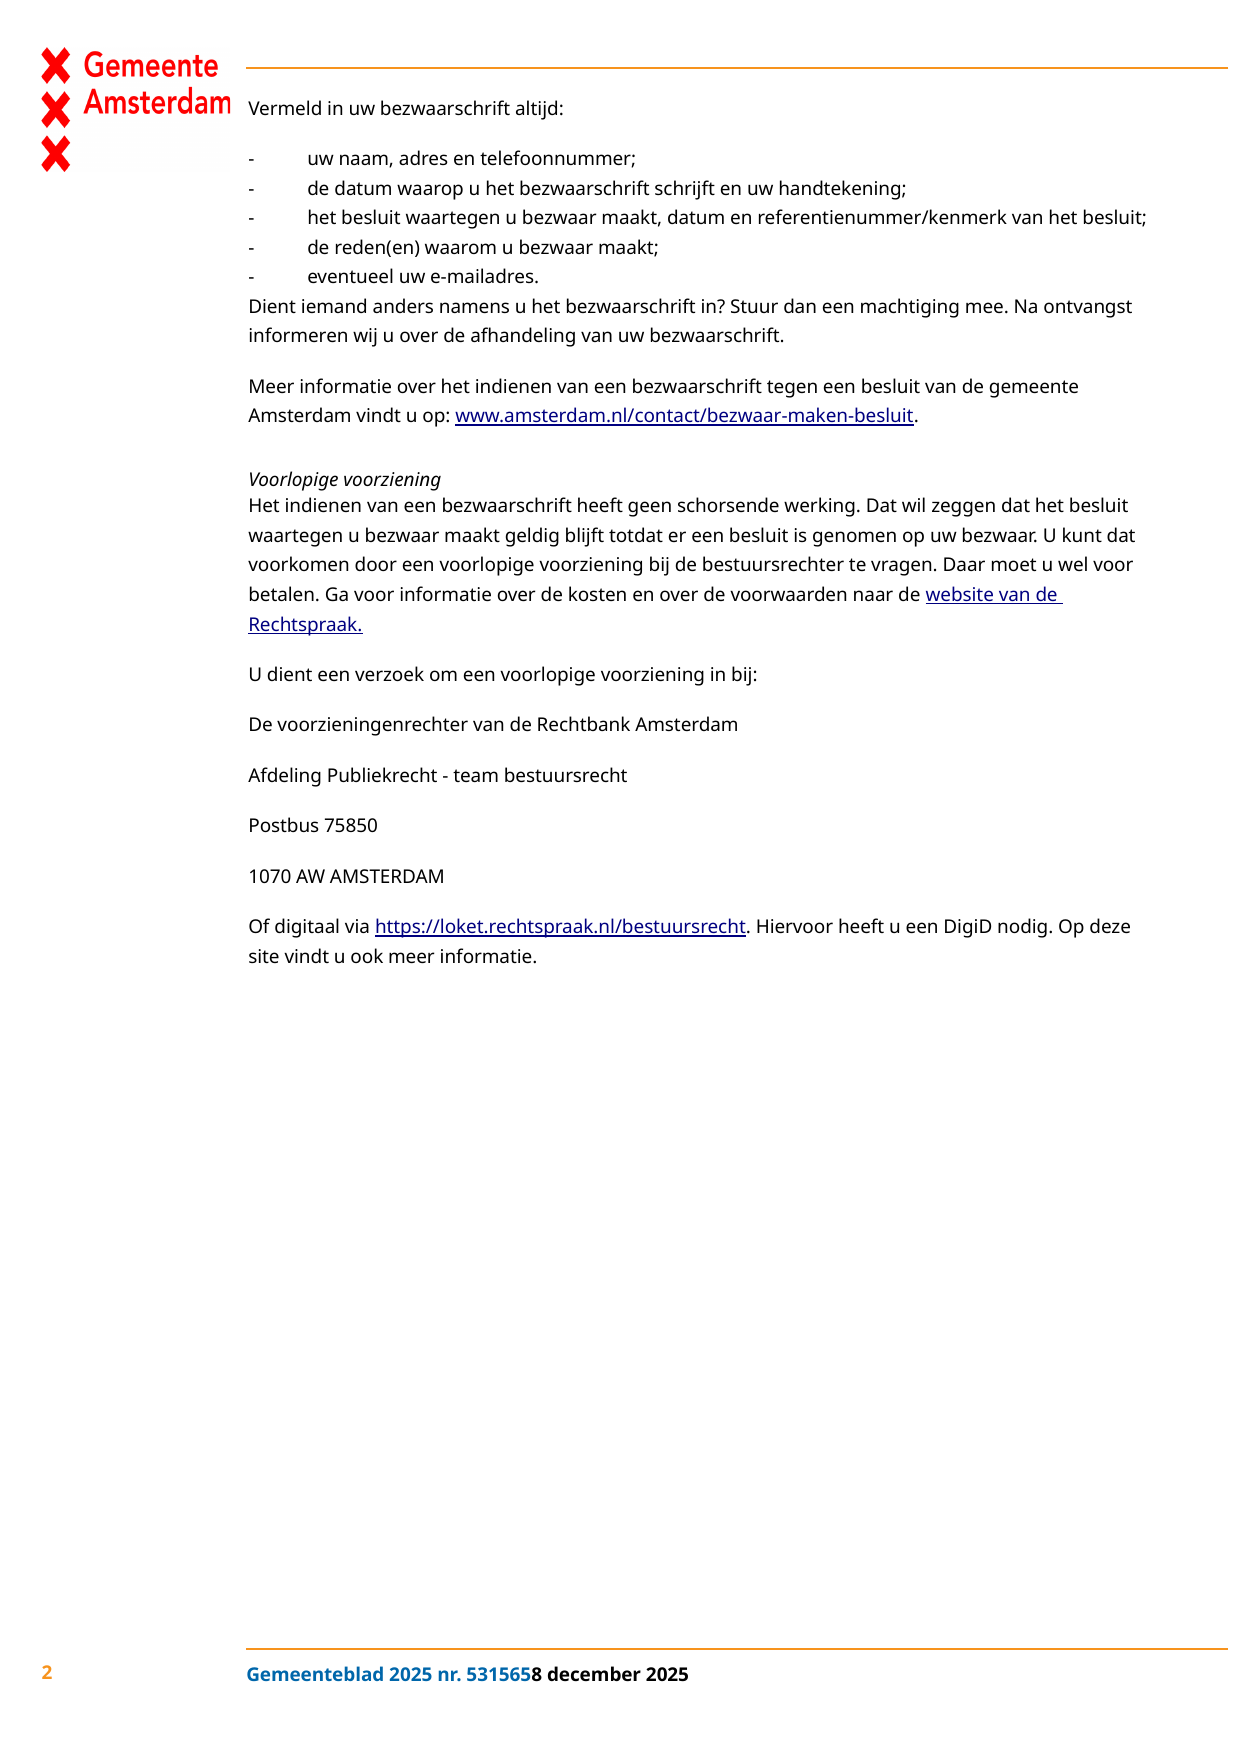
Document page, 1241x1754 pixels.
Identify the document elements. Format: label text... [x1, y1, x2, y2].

list het besluit waartegen u bezwaar maakt, datum en referentienummer/kenmerk van het besluit; [248, 204, 1152, 230]
text Het indienen van een bezwaarschrift heeft geen schorsende werking. Dat wil zeggen dat het besluit waartegen u bezwaar maakt geldig blijft totdat er een besluit is genomen op uw bezwaar. U kunt dat voorkomen door een voorlopige voorziening bij de bestuursrechter te vragen. Daar moet u wel voor betalen. Ga voor informatie over de kosten en over de voorwaarden naar de website van de Rechtspraak. [248, 492, 1152, 636]
list de reden(en) waarom u bezwaar maakt; [248, 234, 1152, 260]
list de datum waarop u het bezwaarschrift schrijft en uw handtekening; [248, 175, 1152, 201]
text Voorlopige voorziening [248, 467, 1152, 492]
text 1070 AW AMSTERDAM [248, 863, 1152, 888]
list uw naam, adres en telefoonnummer; [248, 145, 1152, 171]
list eventueel uw e-mailadres. [248, 263, 1152, 289]
text Dient iemand anders namens u het bezwaarschrift in? Stuur dan een machtiging mee. Na ontvangst informeren wij u over de afhandeling van uw bezwaarschrift. [248, 293, 1152, 348]
text Of digitaal via https://loket.rechtspraak.nl/bestuursrecht. Hiervoor heeft u een DigiD nodig. Op deze site vindt u ook meer informatie. [248, 913, 1152, 968]
text Postbus 75850 [248, 812, 1152, 838]
text Afdeling Publiekrecht - team bestuursrecht [248, 762, 1152, 788]
picture [41, 47, 231, 172]
text U dient een verzoek om een voorlopige voorziening in bij: [248, 661, 1152, 687]
text Vermeld in uw bezwaarschrift altijd: [248, 95, 1152, 121]
text De voorzieningenrechter van de Rechtbank Amsterdam [248, 712, 1152, 737]
text Meer informatie over het indienen van een bezwaarschrift tegen een besluit van de gemeente Amsterdam vindt u op: www.amsterdam.nl/contact/bezwaar-maken-besluit. [248, 373, 1152, 428]
